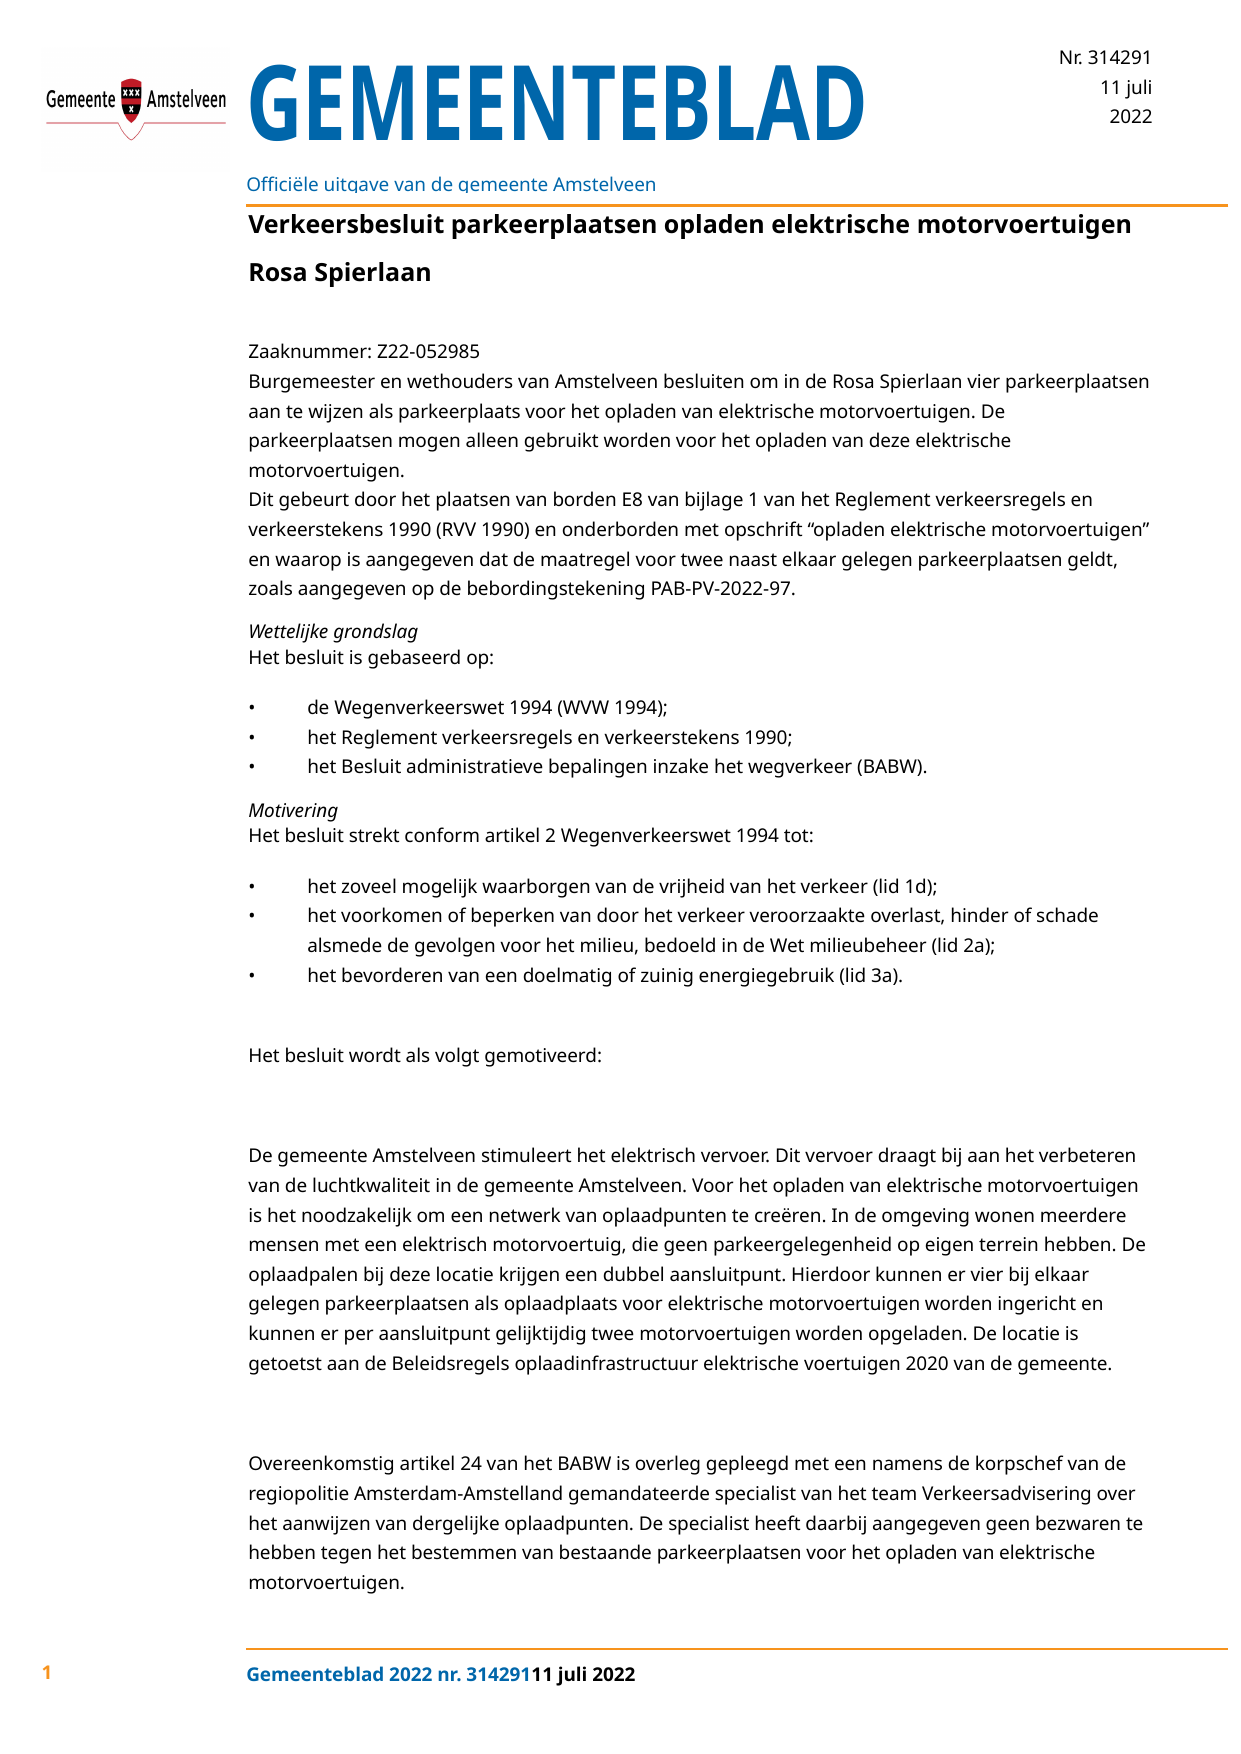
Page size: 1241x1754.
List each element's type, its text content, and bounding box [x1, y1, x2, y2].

text Wettelijke grondslag [248, 618, 1152, 644]
list het bevorderen van een doelmatig of zuinig energiegebruik (lid 3a). [248, 962, 1152, 987]
text Verkeersbesluit parkeerplaatsen opladen elektrische motorvoertuigen Rosa Spierlaan [248, 207, 1152, 288]
list het voorkomen of beperken van door het verkeer veroorzaakte overlast, hinder of schade alsmede de gevolgen voor het milieu, bedoeld in de Wet milieubeheer (lid 2a); [248, 903, 1152, 958]
list het Besluit administratieve bepalingen inzake het wegverkeer (BABW). [248, 754, 1152, 779]
text Het besluit strekt conform artikel 2 Wegenverkeerswet 1994 tot: [248, 823, 1152, 848]
text Burgemeester en wethouders van Amstelveen besluiten om in de Rosa Spierlaan vier parkeerplaatsen aan te wijzen als parkeerplaats voor het opladen van elektrische motorvoertuigen. De parkeerplaatsen mogen alleen gebruikt worden voor het opladen van deze elektrische motorvoertuigen. [248, 368, 1152, 483]
picture [41, 47, 231, 172]
list het Reglement verkeersregels en verkeerstekens 1990; [248, 724, 1152, 750]
text Dit gebeurt door het plaatsen van borden E8 van bijlage 1 van het Reglement verkeersregels en verkeerstekens 1990 (RVV 1990) en onderborden met opschrift “opladen elektrische motorvoertuigen” en waarop is aangegeven dat de maatregel voor twee naast elkaar gelegen parkeerplaatsen geldt, zoals aangegeven op de bebordingstekening PAB-PV-2022-97. [248, 487, 1152, 601]
list de Wegenverkeerswet 1994 (WVW 1994); [248, 694, 1152, 720]
text Het besluit is gebaseerd op: [248, 644, 1152, 670]
text Het besluit wordt als volgt gemotiveerd: [248, 1042, 1152, 1067]
text Overeenkomstig artikel 24 van het BABW is overleg gepleegd met een namens de korpschef van de regiopolitie Amsterdam-Amstelland gemandateerde specialist van het team Verkeersadvisering over het aanwijzen van dergelijke oplaadpunten. De specialist heeft daarbij aangegeven geen bezwaren te hebben tegen het bestemmen van bestaande parkeerplaatsen voor het opladen van elektrische motorvoertuigen. [248, 1451, 1152, 1594]
text De gemeente Amstelveen stimuleert het elektrisch vervoer. Dit vervoer draagt bij aan het verbeteren van de luchtkwaliteit in de gemeente Amstelveen. Voor het opladen van elektrische motorvoertuigen is het noodzakelijk om een netwerk van oplaadpunten te creëren. In de omgeving wonen meerdere mensen met een elektrisch motorvoertuig, die geen parkeergelegenheid op eigen terrein hebben. De oplaadpalen bij deze locatie krijgen een dubbel aansluitpunt. Hierdoor kunnen er vier bij elkaar gelegen parkeerplaatsen als oplaadplaats voor elektrische motorvoertuigen worden ingericht en kunnen er per aansluitpunt gelijktijdig twee motorvoertuigen worden opgeladen. De locatie is getoetst aan de Beleidsregels oplaadinfrastructuur elektrische voertuigen 2020 van de gemeente. [248, 1143, 1152, 1375]
text Zaaknummer: Z22-052985 [248, 339, 1152, 364]
list het zoveel mogelijk waarborgen van de vrijheid van het verkeer (lid 1d); [248, 873, 1152, 899]
text Motivering [248, 797, 1152, 823]
